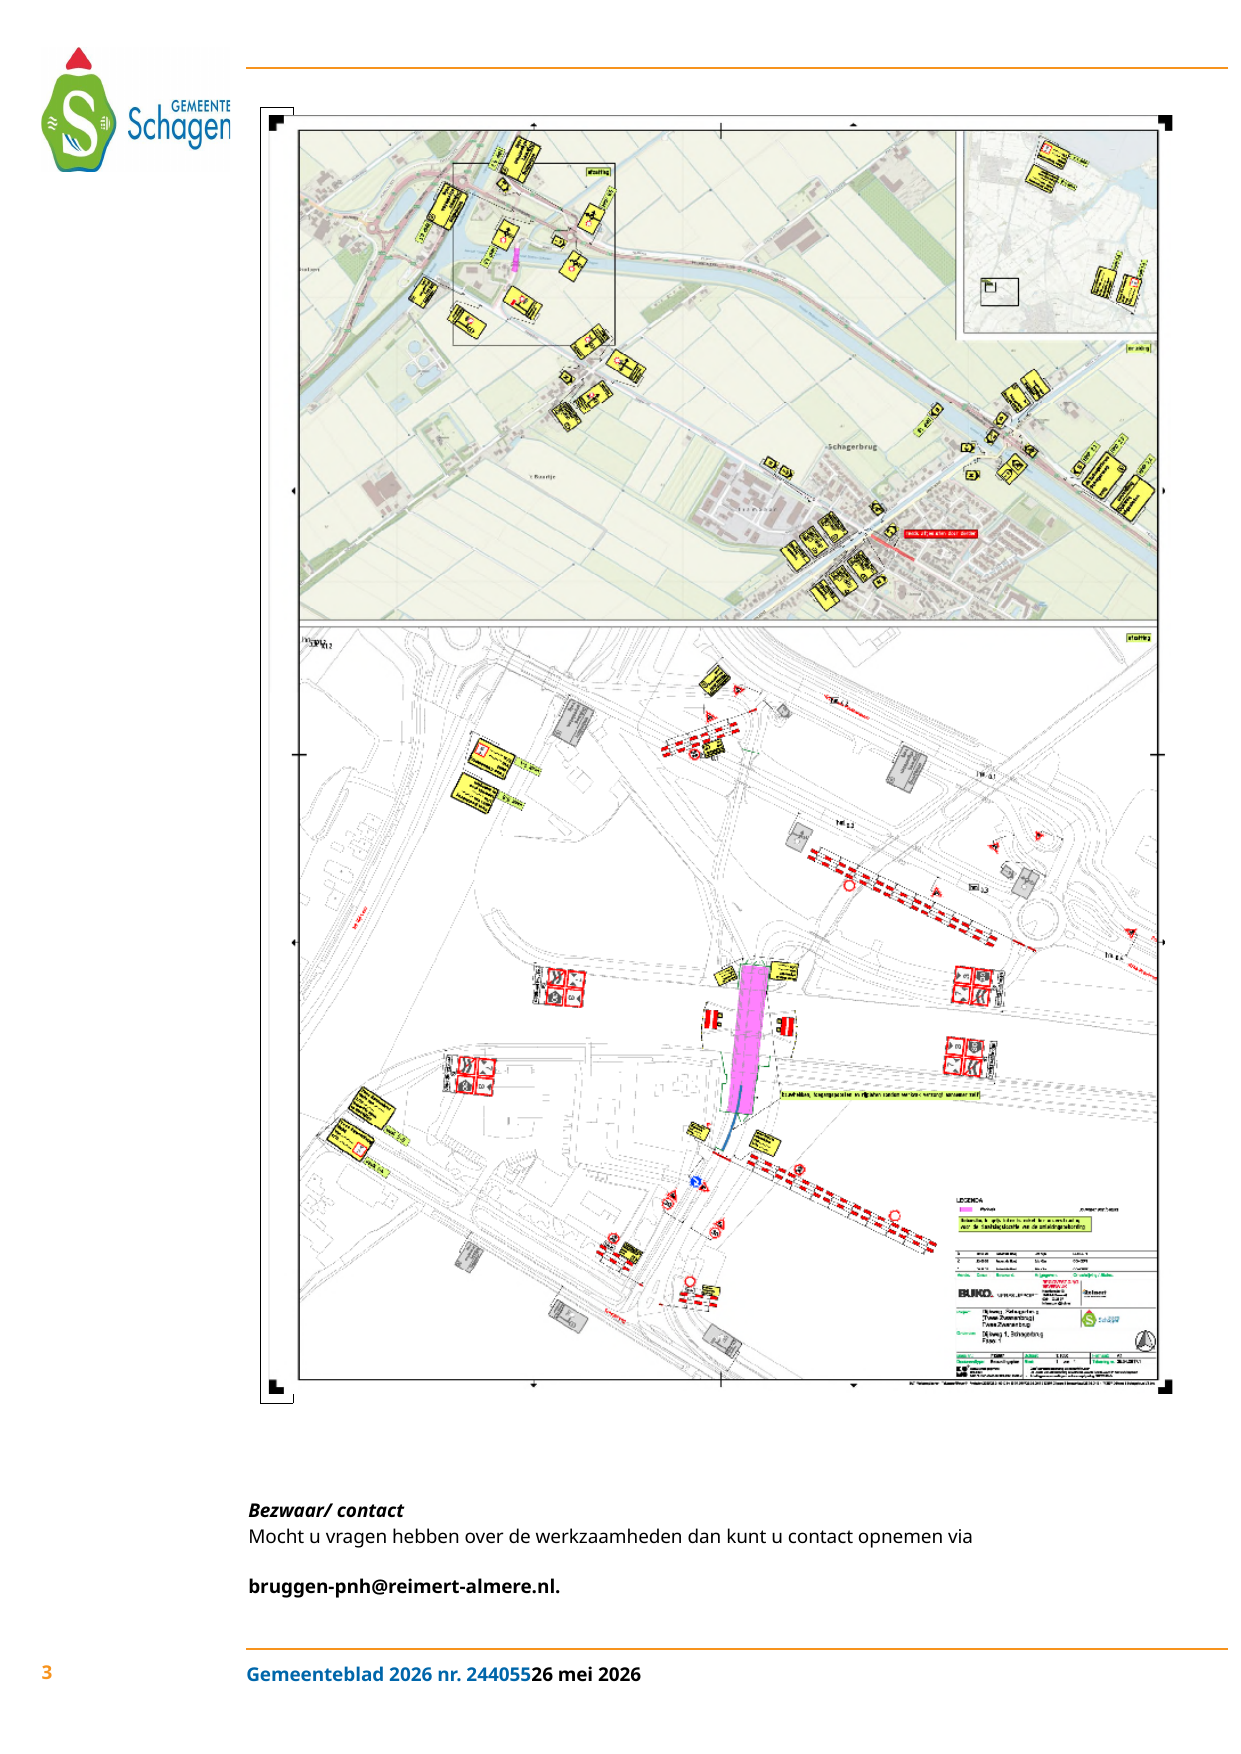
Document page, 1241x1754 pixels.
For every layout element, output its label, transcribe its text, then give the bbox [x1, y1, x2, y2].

picture [268, 115, 1173, 1394]
text Bezwaar/ contact [248, 1498, 1152, 1523]
text bruggen-pnh@reimert-almere.nl. [248, 1574, 1152, 1599]
text Mocht u vragen hebben over de werkzaamheden dan kunt u contact opnemen via [248, 1523, 1152, 1549]
picture [41, 47, 231, 172]
